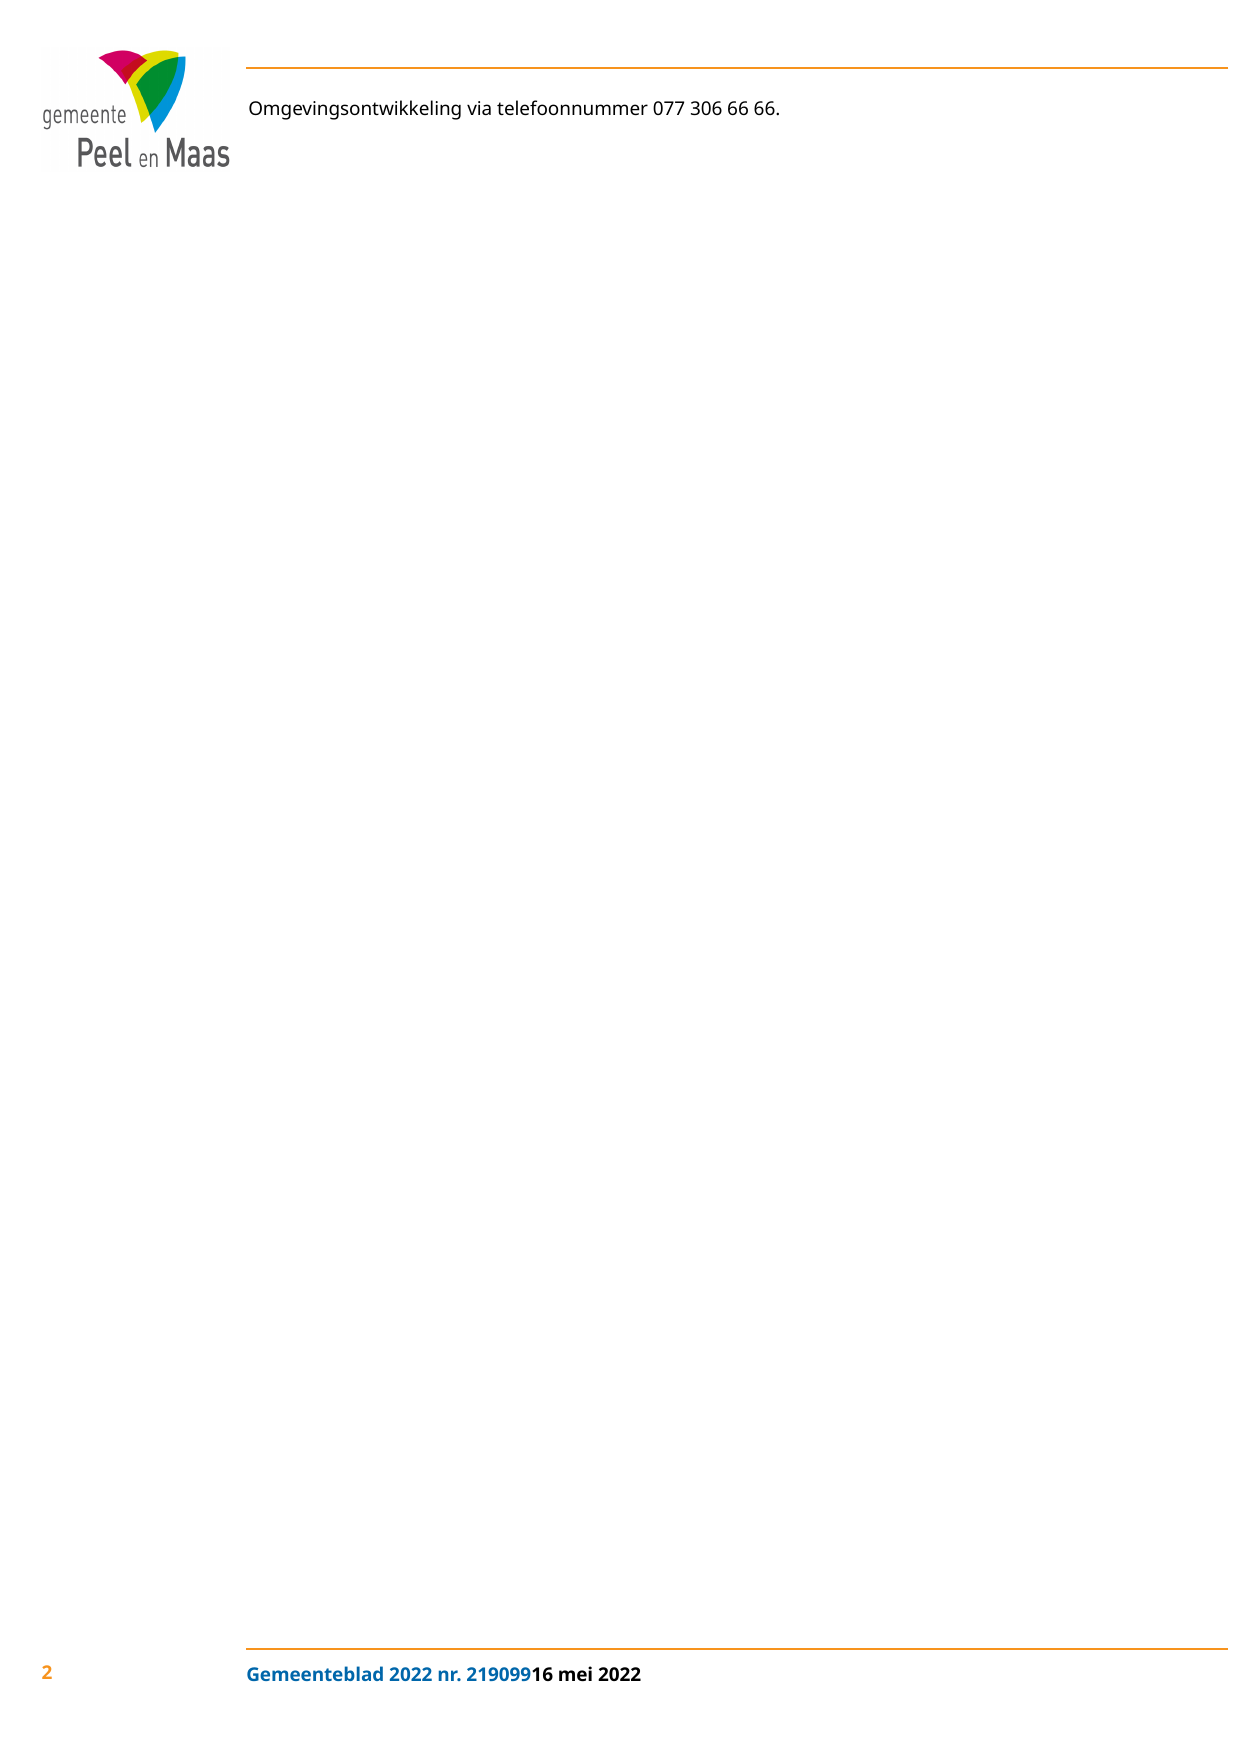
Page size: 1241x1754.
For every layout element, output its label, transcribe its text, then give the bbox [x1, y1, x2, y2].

text Omgevingsontwikkeling via telefoonnummer 077 306 66 66. [248, 95, 1152, 121]
picture [41, 47, 231, 172]
